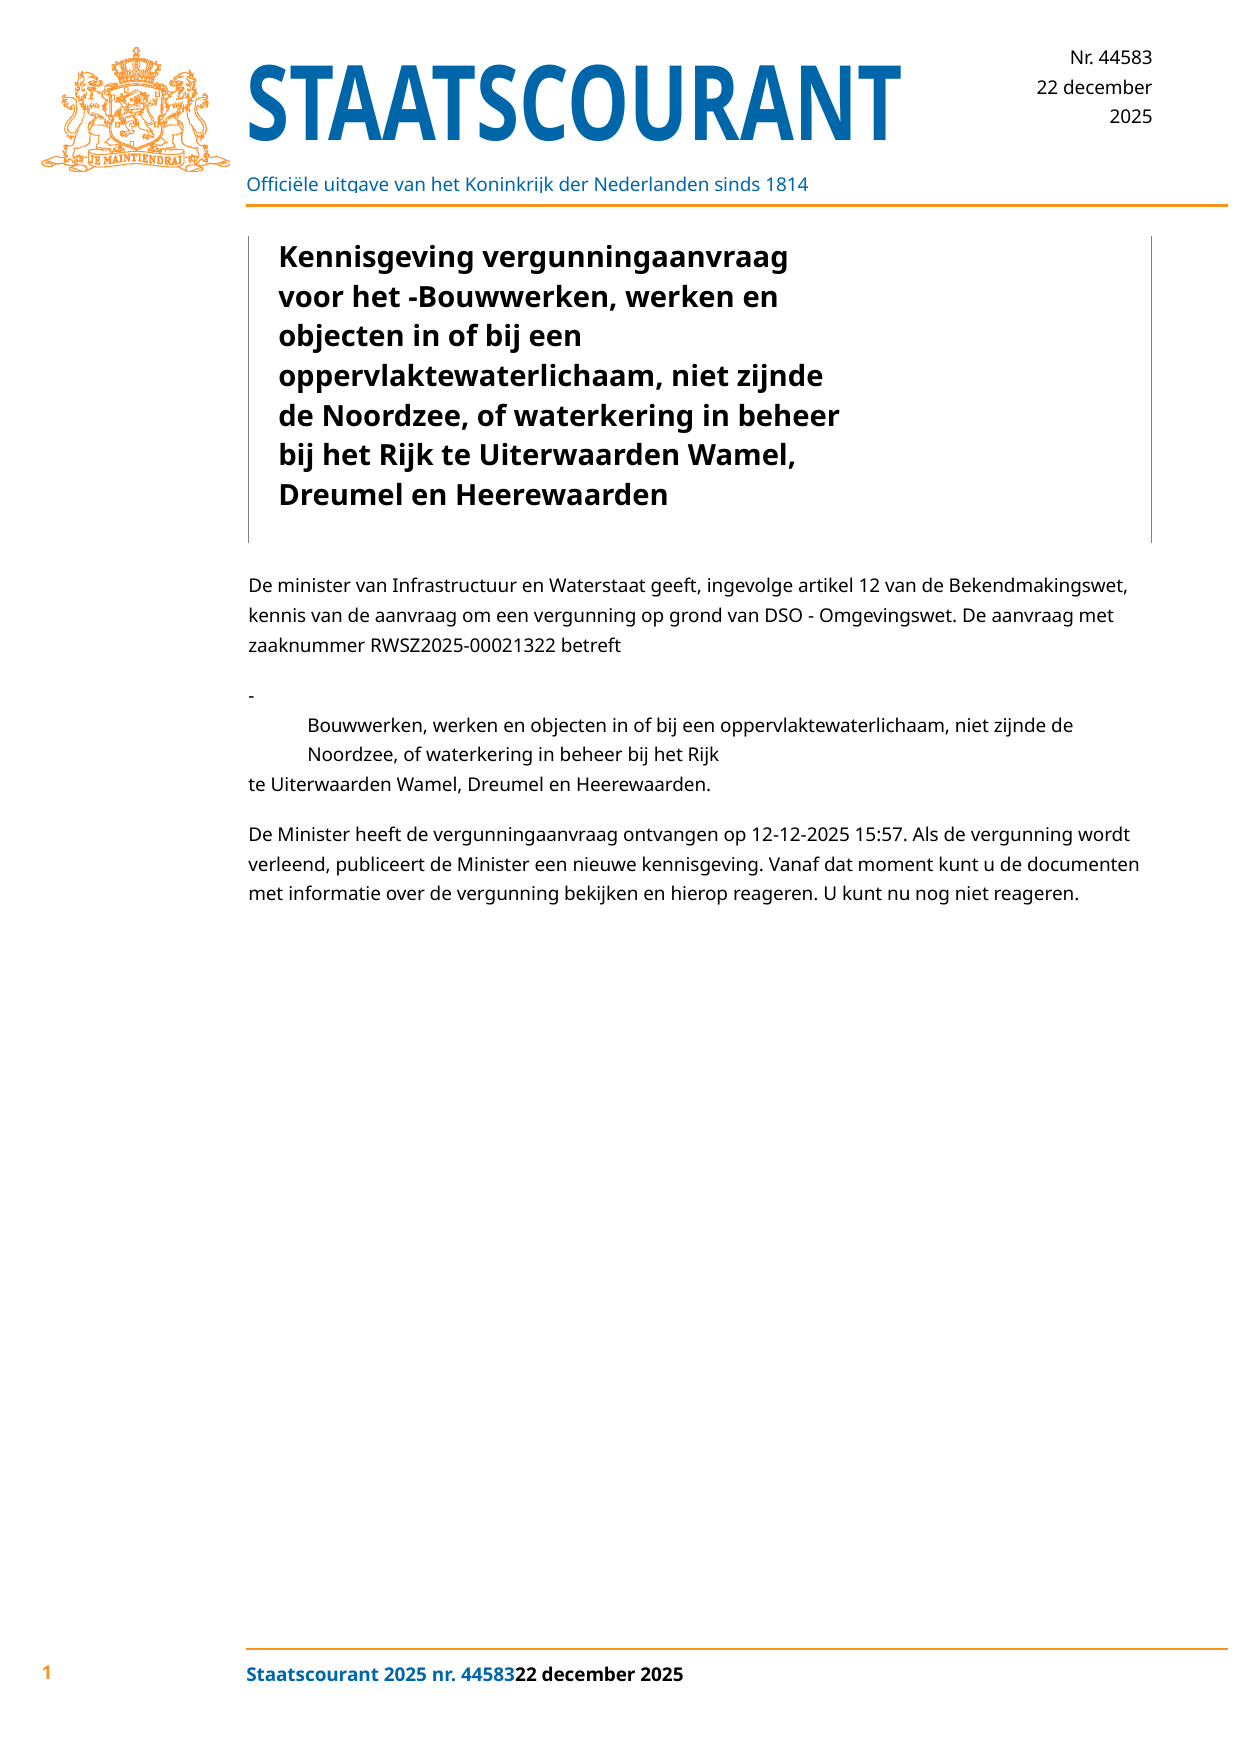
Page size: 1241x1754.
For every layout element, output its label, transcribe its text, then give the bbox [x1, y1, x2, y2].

table_header Kennisgeving vergunningaanvraag voor het -Bouwwerken, werken en objecten in of bij een oppervlaktewaterlichaam, niet zijnde de Noordzee, of waterkering in beheer bij het Rijk te Uiterwaarden Wamel, Dreumel en Heerewaarden [249, 236, 850, 543]
picture [41, 47, 231, 172]
table_header [850, 236, 912, 413]
table_header [850, 414, 1151, 543]
text De Minister heeft de vergunningaanvraag ontvangen op 12-12-2025 15:57. Als de vergunning wordt verleend, publiceert de Minister een nieuwe kennisgeving. Vanaf dat moment kunt u de documenten met informatie over de vergunning bekijken en hierop reageren. U kunt nu nog niet reageren. [248, 821, 1152, 906]
list Bouwwerken, werken en objecten in of bij een oppervlaktewaterlichaam, niet zijnde de Noordzee, of waterkering in beheer bij het Rijk [248, 712, 1152, 767]
text te Uiterwaarden Wamel, Dreumel en Heerewaarden. [248, 771, 1152, 797]
picture [912, 236, 1090, 414]
text De minister van Infrastructuur en Waterstaat geeft, ingevolge artikel 12 van de Bekendmakingswet, kennis van de aanvraag om een vergunning op grond van DSO - Omgevingswet. De aanvraag met zaaknummer RWSZ2025-00021322 betreft [248, 573, 1152, 658]
table_header [1090, 236, 1151, 413]
